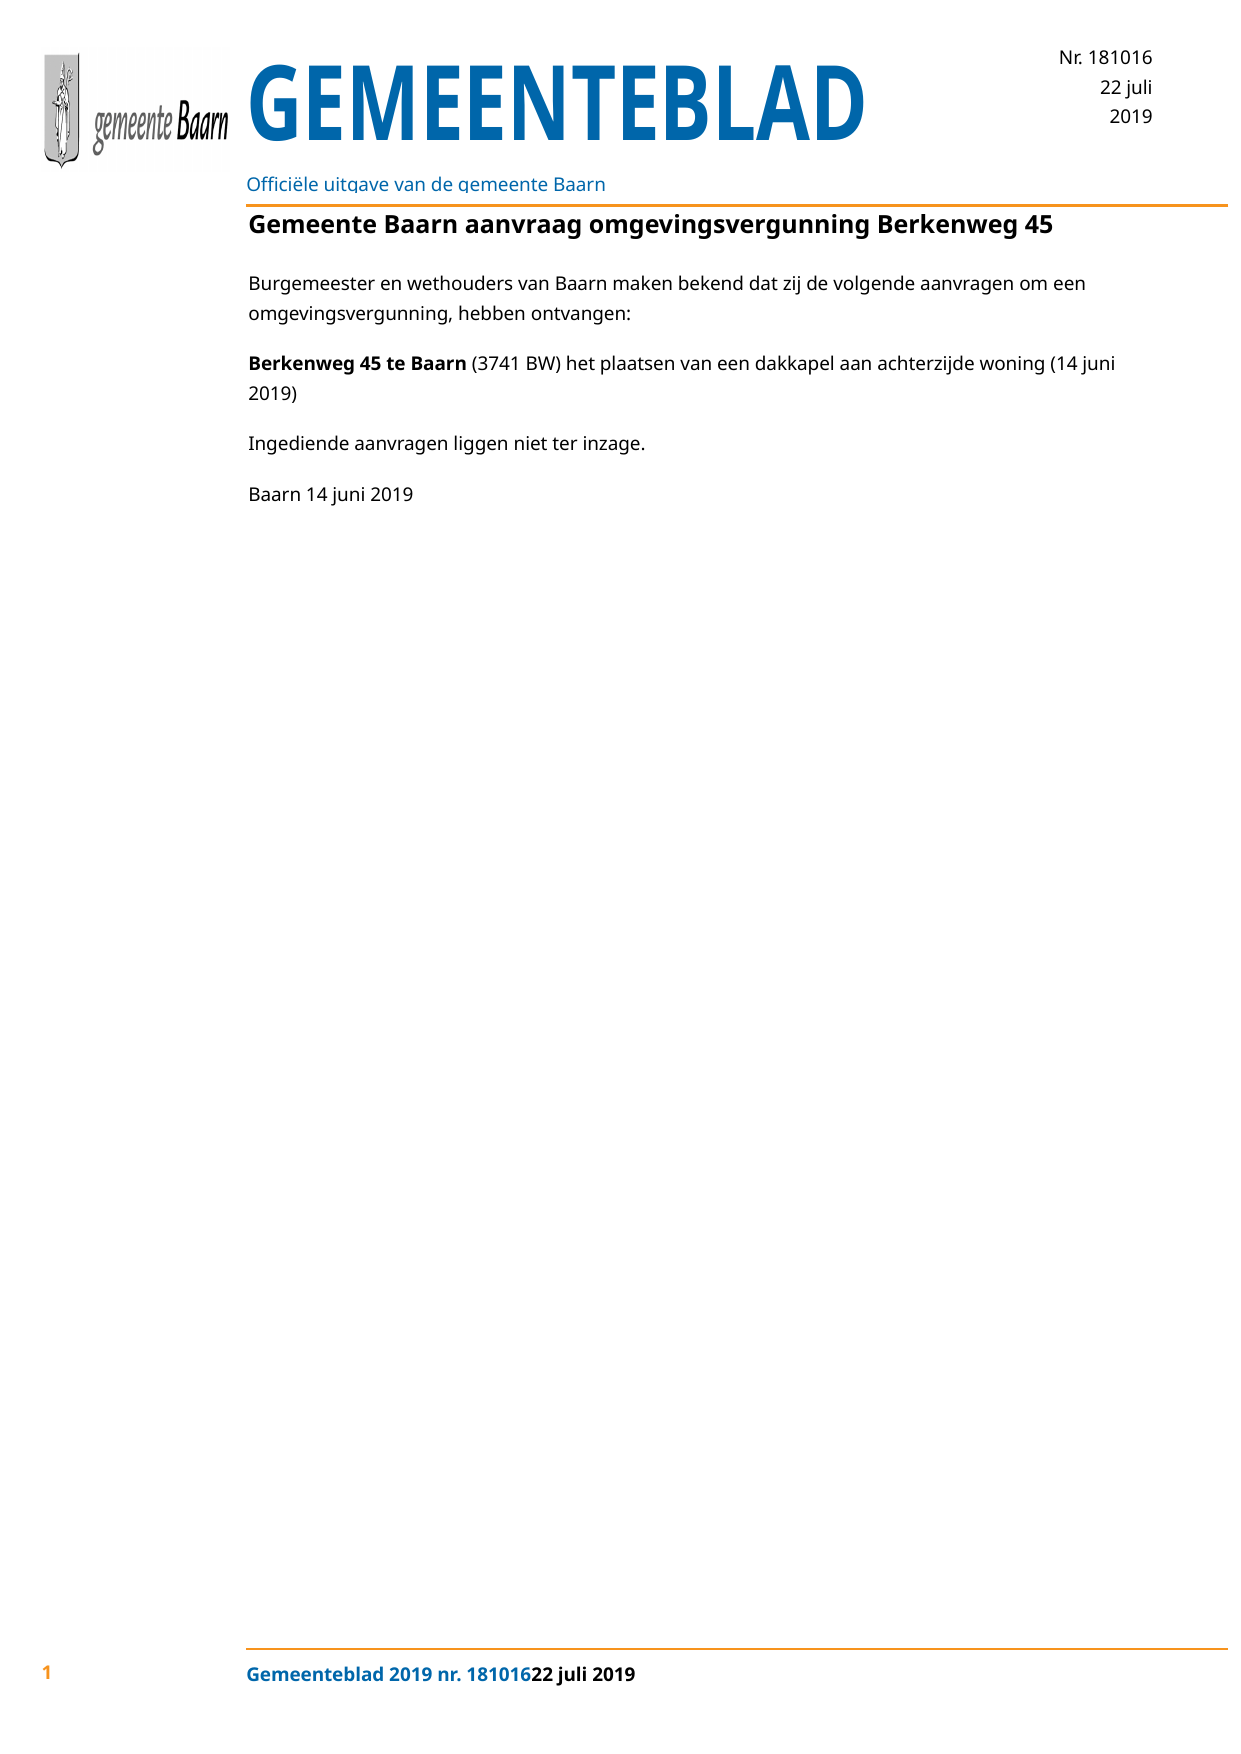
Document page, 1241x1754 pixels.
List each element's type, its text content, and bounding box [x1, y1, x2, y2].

text Burgemeester en wethouders van Baarn maken bekend dat zij de volgende aanvragen om een omgevingsvergunning, hebben ontvangen: [248, 270, 1152, 326]
text Baarn 14 juni 2019 [248, 481, 1152, 506]
text Berkenweg 45 te Baarn (3741 BW) het plaatsen van een dakkapel aan achterzijde woning (14 juni 2019) [248, 350, 1152, 406]
text Gemeente Baarn aanvraag omgevingsvergunning Berkenweg 45 [248, 207, 1152, 241]
text Ingediende aanvragen liggen niet ter inzage. [248, 430, 1152, 456]
picture [41, 47, 231, 172]
